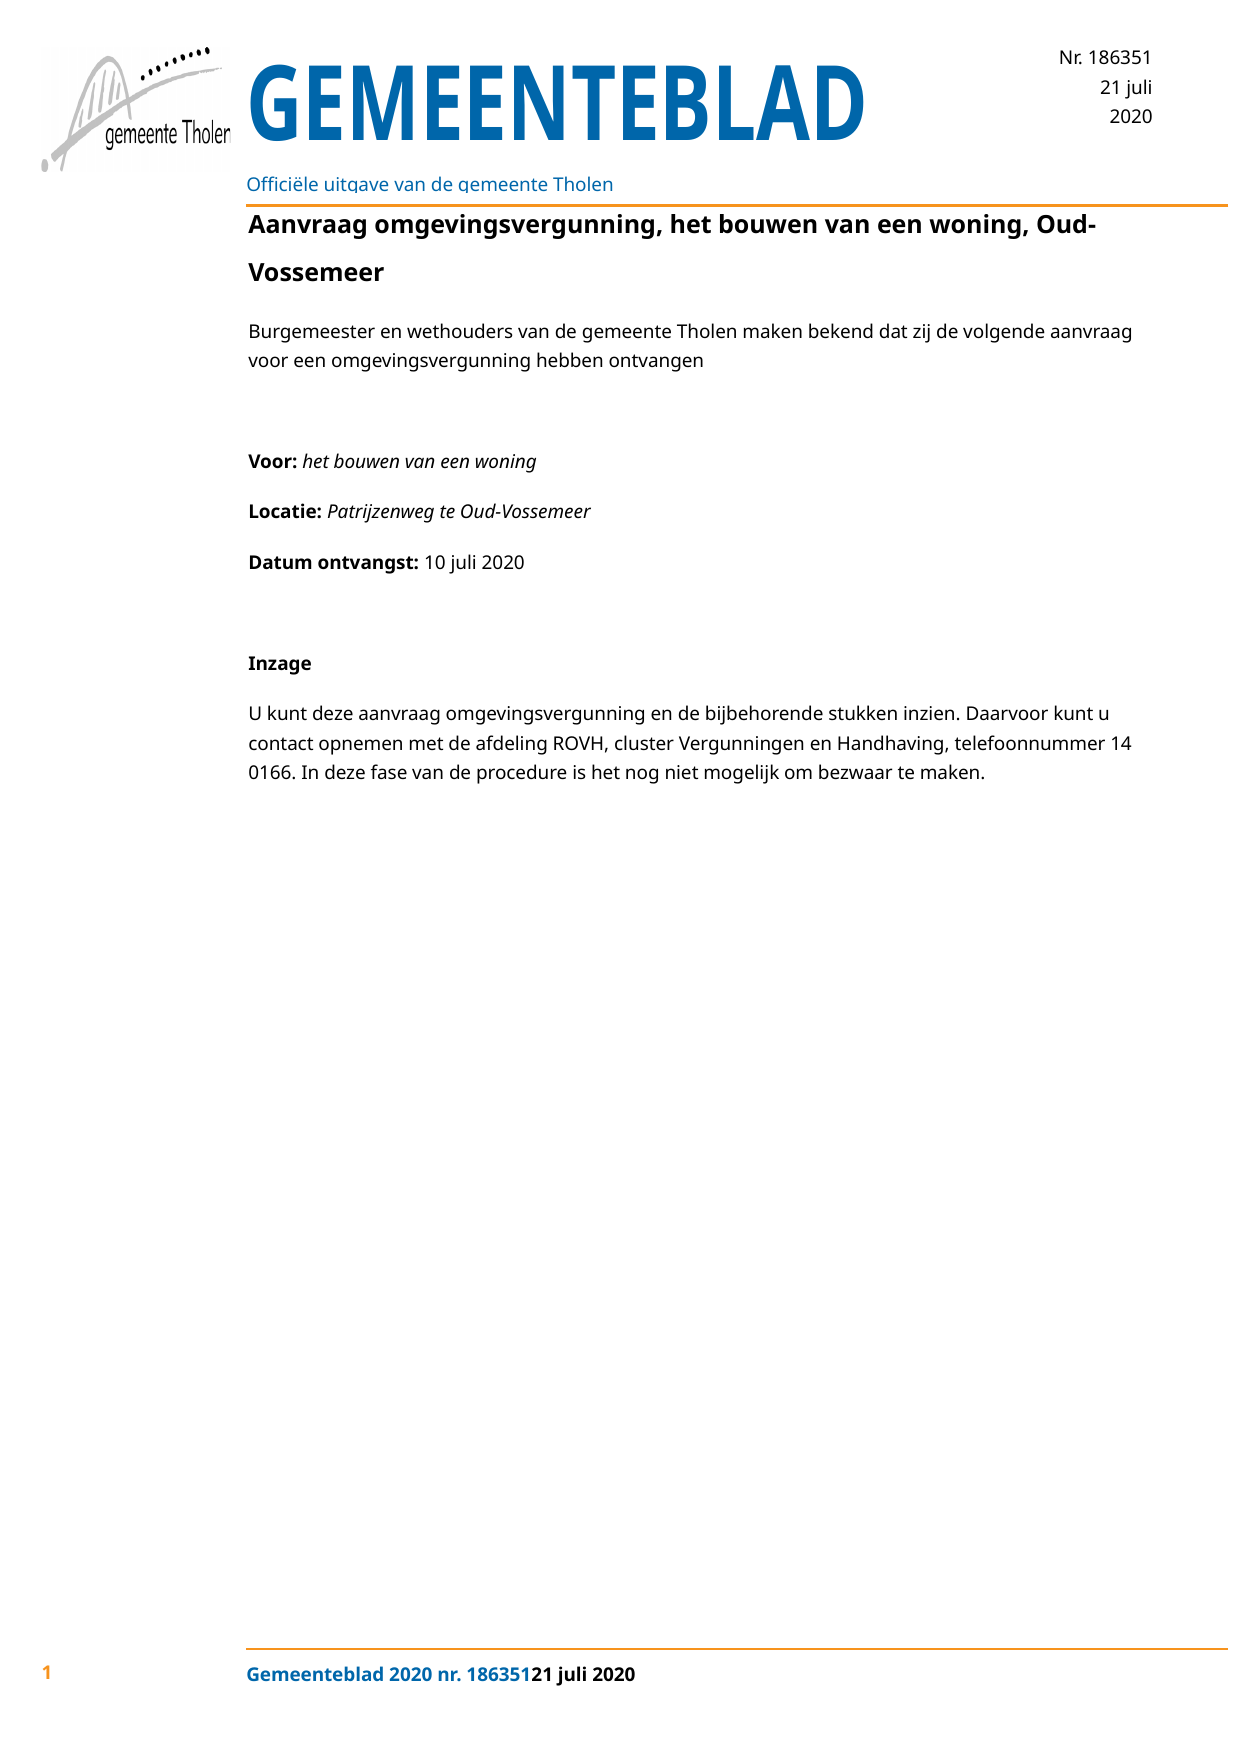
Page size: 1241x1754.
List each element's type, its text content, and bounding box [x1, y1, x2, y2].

text Inzage [248, 650, 1152, 676]
text Datum ontvangst: 10 juli 2020 [248, 549, 1152, 575]
text Aanvraag omgevingsvergunning, het bouwen van een woning, Oud-Vossemeer [248, 207, 1152, 288]
text U kunt deze aanvraag omgevingsvergunning en de bijbehorende stukken inzien. Daarvoor kunt u contact opnemen met de afdeling ROVH, cluster Vergunningen en Handhaving, telefoonnummer 14 0166. In deze fase van de procedure is het nog niet mogelijk om bezwaar te maken. [248, 700, 1152, 785]
picture [41, 47, 231, 172]
text Locatie: Patrijzenweg te Oud-Vossemeer [248, 499, 1152, 524]
text Burgemeester en wethouders van de gemeente Tholen maken bekend dat zij de volgende aanvraag voor een omgevingsvergunning hebben ontvangen [248, 318, 1152, 373]
text Voor: het bouwen van een woning [248, 448, 1152, 474]
